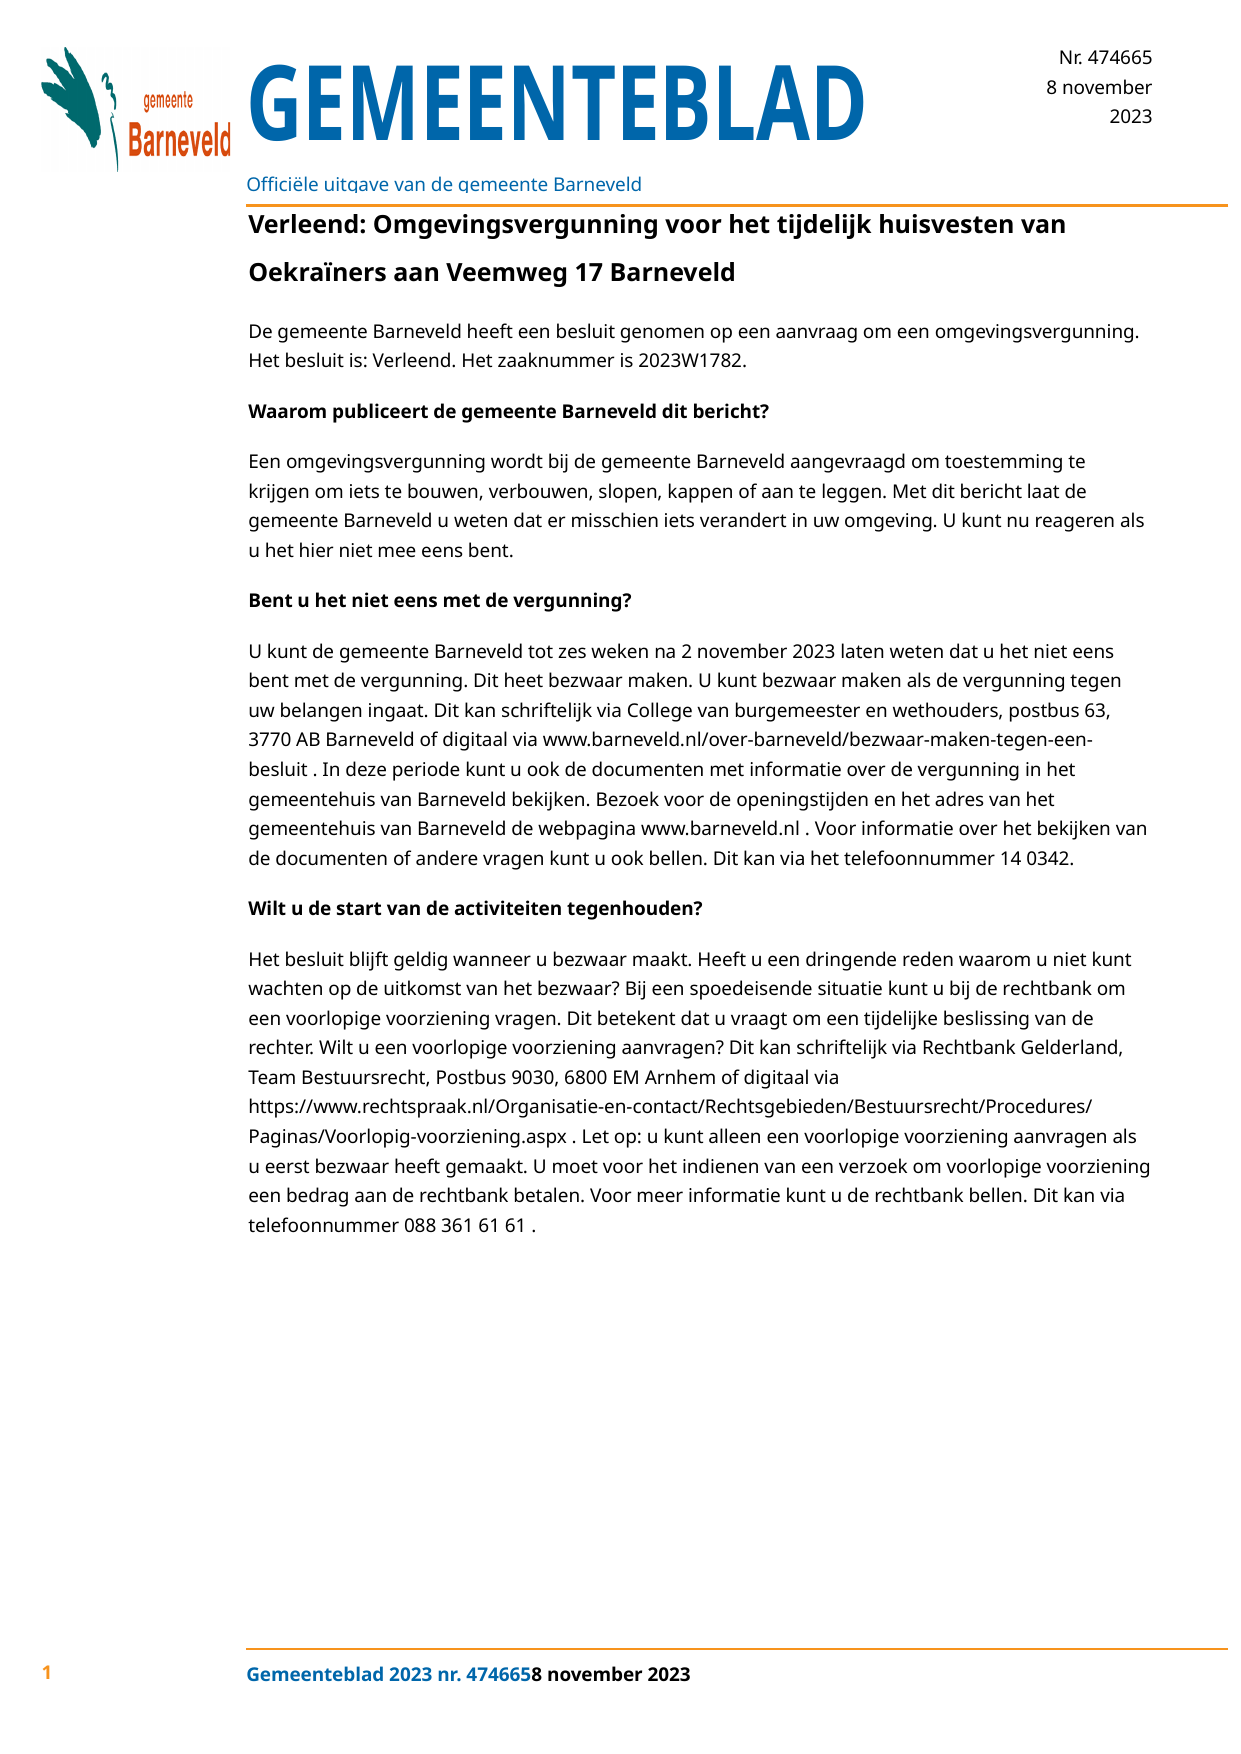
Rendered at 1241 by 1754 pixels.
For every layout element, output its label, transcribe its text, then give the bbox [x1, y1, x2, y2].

text Bent u het niet eens met de vergunning? [248, 587, 1152, 613]
picture [41, 47, 231, 172]
text Wilt u de start van de activiteiten tegenhouden? [248, 895, 1152, 921]
text Verleend: Omgevingsvergunning voor het tijdelijk huisvesten van Oekraïners aan Veemweg 17 Barneveld [248, 207, 1152, 288]
text De gemeente Barneveld heeft een besluit genomen op een aanvraag om een omgevingsvergunning. Het besluit is: Verleend. Het zaaknummer is 2023W1782. [248, 318, 1152, 373]
text Het besluit blijft geldig wanneer u bezwaar maakt. Heeft u een dringende reden waarom u niet kunt wachten op de uitkomst van het bezwaar? Bij een spoedeisende situatie kunt u bij de rechtbank om een voorlopige voorziening vragen. Dit betekent dat u vraagt om een tijdelijke beslissing van de rechter. Wilt u een voorlopige voorziening aanvragen? Dit kan schriftelijk via Rechtbank Gelderland, Team Bestuursrecht, Postbus 9030, 6800 EM Arnhem of digitaal via https://www.rechtspraak.nl/Organisatie-en-contact/Rechtsgebieden/Bestuursrecht/Procedures/Paginas/Voorlopig-voorziening.aspx . Let op: u kunt alleen een voorlopige voorziening aanvragen als u eerst bezwaar heeft gemaakt. U moet voor het indienen van een verzoek om voorlopige voorziening een bedrag aan de rechtbank betalen. Voor meer informatie kunt u de rechtbank bellen. Dit kan via telefoonnummer 088 361 61 61 . [248, 946, 1152, 1238]
text Een omgevingsvergunning wordt bij de gemeente Barneveld aangevraagd om toestemming te krijgen om iets te bouwen, verbouwen, slopen, kappen of aan te leggen. Met dit bericht laat de gemeente Barneveld u weten dat er misschien iets verandert in uw omgeving. U kunt nu reageren als u het hier niet mee eens bent. [248, 448, 1152, 563]
text U kunt de gemeente Barneveld tot zes weken na 2 november 2023 laten weten dat u het niet eens bent met de vergunning. Dit heet bezwaar maken. U kunt bezwaar maken als de vergunning tegen uw belangen ingaat. Dit kan schriftelijk via College van burgemeester en wethouders, postbus 63, 3770 AB Barneveld of digitaal via www.barneveld.nl/over-barneveld/bezwaar-maken-tegen-een-besluit . In deze periode kunt u ook de documenten met informatie over de vergunning in het gemeentehuis van Barneveld bekijken. Bezoek voor de openingstijden en het adres van het gemeentehuis van Barneveld de webpagina www.barneveld.nl . Voor informatie over het bekijken van de documenten of andere vragen kunt u ook bellen. Dit kan via het telefoonnummer 14 0342. [248, 638, 1152, 871]
text Waarom publiceert de gemeente Barneveld dit bericht? [248, 398, 1152, 424]
